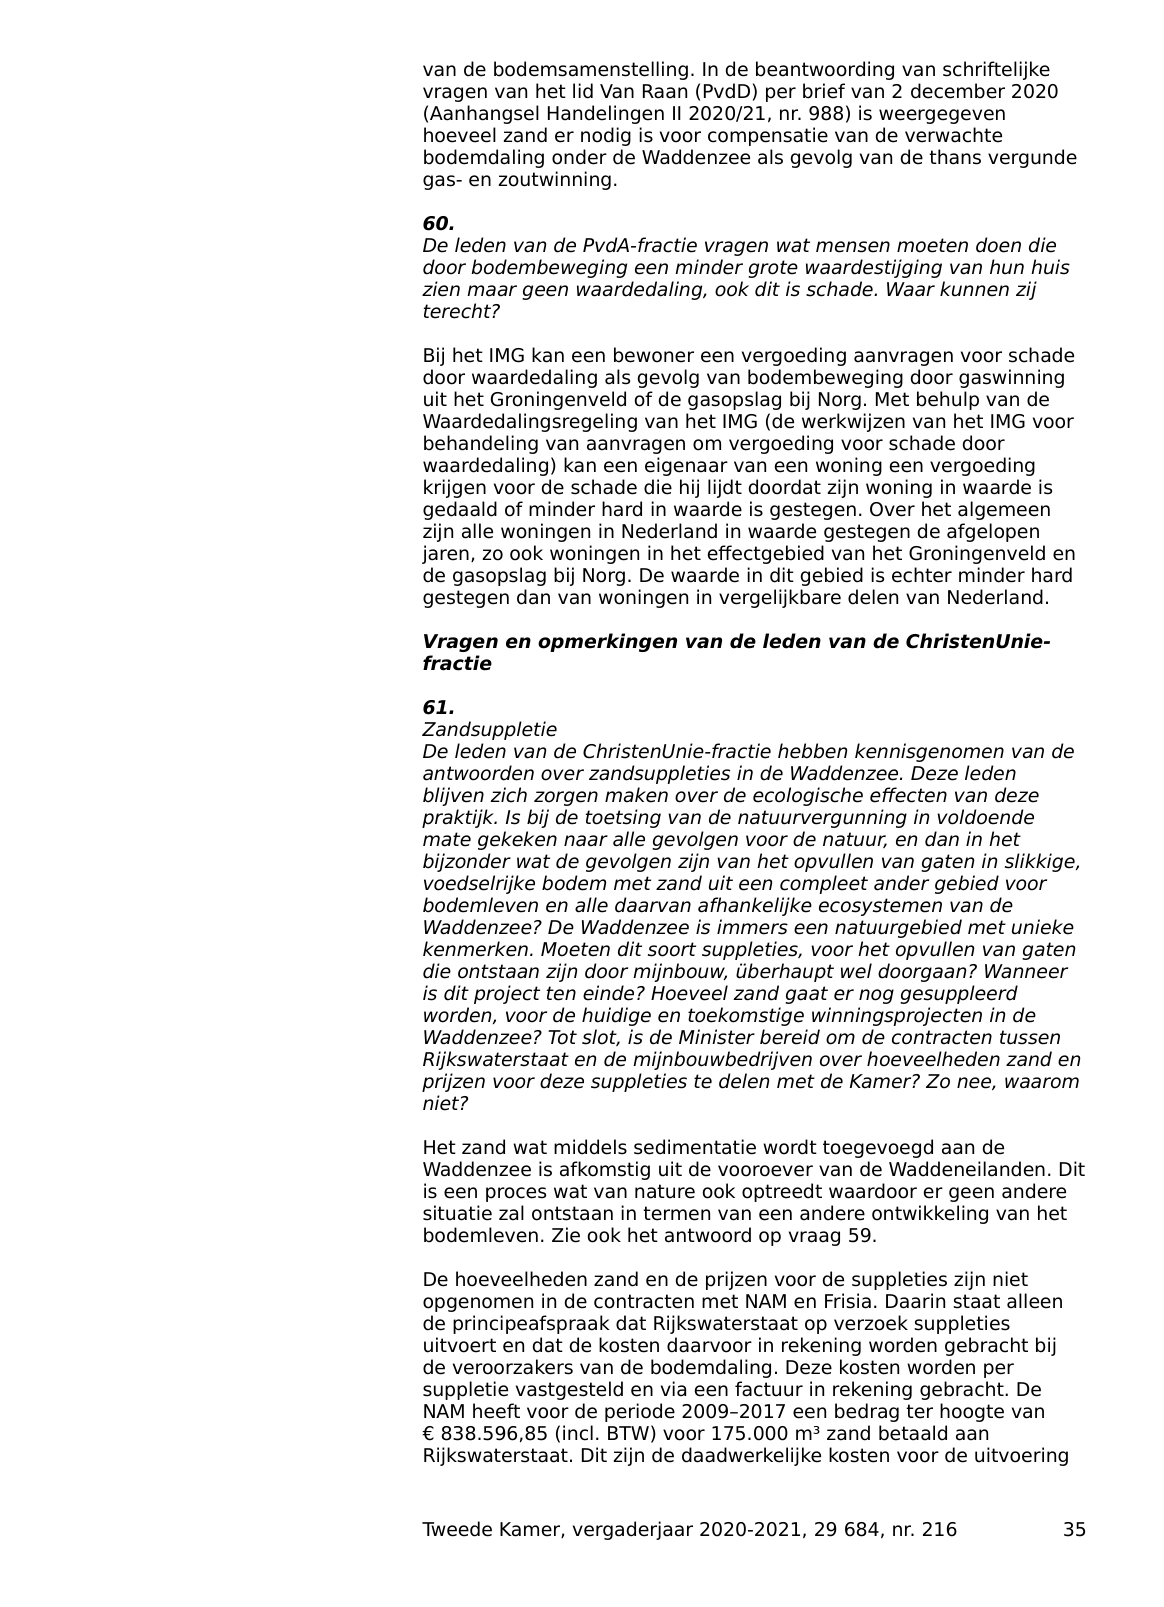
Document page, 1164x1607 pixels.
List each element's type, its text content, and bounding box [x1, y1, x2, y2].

text Bij het IMG kan een bewoner een vergoeding aanvragen voor schade door waardedaling als gevolg van bodembeweging door gaswinning uit het Groningenveld of de gasopslag bij Norg. Met behulp van de Waardedalingsregeling van het IMG (de werkwijzen van het IMG voor behandeling van aanvragen om vergoeding voor schade door waardedaling) kan een eigenaar van een woning een vergoeding krijgen voor de schade die hij lijdt doordat zijn woning in waarde is gedaald of minder hard in waarde is gestegen. Over het algemeen zijn alle woningen in Nederland in waarde gestegen de afgelopen jaren, zo ook woningen in het effectgebied van het Groningenveld en de gasopslag bij Norg. De waarde in dit gebied is echter minder hard gestegen dan van woningen in vergelijkbare delen van Nederland. [422, 345, 1087, 609]
text Zandsuppletie [422, 719, 1087, 741]
text 60. [422, 213, 1087, 235]
subtitle Vragen en opmerkingen van de leden van de ChristenUnie-fractie [422, 631, 1087, 675]
text De leden van de PvdA-fractie vragen wat mensen moeten doen die door bodembeweging een minder grote waardestijging van hun huis zien maar geen waardedaling, ook dit is schade. Waar kunnen zij terecht? [422, 235, 1087, 323]
text 61. [422, 697, 1087, 719]
text van de bodemsamenstelling. In de beantwoording van schriftelijke vragen van het lid Van Raan (PvdD) per brief van 2 december 2020 (Aanhangsel Handelingen II 2020/21, nr. 988) is weergegeven hoeveel zand er nodig is voor compensatie van de verwachte bodemdaling onder de Waddenzee als gevolg van de thans vergunde gas- en zoutwinning. [422, 59, 1087, 191]
text De leden van de ChristenUnie-fractie hebben kennisgenomen van de antwoorden over zandsuppleties in de Waddenzee. Deze leden blijven zich zorgen maken over de ecologische effecten van deze praktijk. Is bij de toetsing van de natuurvergunning in voldoende mate gekeken naar alle gevolgen voor de natuur, en dan in het bijzonder wat de gevolgen zijn van het opvullen van gaten in slikkige, voedselrijke bodem met zand uit een compleet ander gebied voor bodemleven en alle daarvan afhankelijke ecosystemen van de Waddenzee? De Waddenzee is immers een natuurgebied met unieke kenmerken. Moeten dit soort suppleties, voor het opvullen van gaten die ontstaan zijn door mijnbouw, überhaupt wel doorgaan? Wanneer is dit project ten einde? Hoeveel zand gaat er nog gesuppleerd worden, voor de huidige en toekomstige winningsprojecten in de Waddenzee? Tot slot, is de Minister bereid om de contracten tussen Rijkswaterstaat en de mijnbouwbedrijven over hoeveelheden zand en prijzen voor deze suppleties te delen met de Kamer? Zo nee, waarom niet? [422, 741, 1087, 1115]
text De hoeveelheden zand en de prijzen voor de suppleties zijn niet opgenomen in de contracten met NAM en Frisia. Daarin staat alleen de principeafspraak dat Rijkswaterstaat op verzoek suppleties uitvoert en dat de kosten daarvoor in rekening worden gebracht bij de veroorzakers van de bodemdaling. Deze kosten worden per suppletie vastgesteld en via een factuur in rekening gebracht. De NAM heeft voor de periode 2009–2017 een bedrag ter hoogte van € 838.596,85 (incl. BTW) voor 175.000 m³ zand betaald aan Rijkswaterstaat. Dit zijn de daadwerkelijke kosten voor de uitvoering [422, 1269, 1087, 1467]
text Het zand wat middels sedimentatie wordt toegevoegd aan de Waddenzee is afkomstig uit de vooroever van de Waddeneilanden. Dit is een proces wat van nature ook optreedt waardoor er geen andere situatie zal ontstaan in termen van een andere ontwikkeling van het bodemleven. Zie ook het antwoord op vraag 59. [422, 1137, 1087, 1247]
